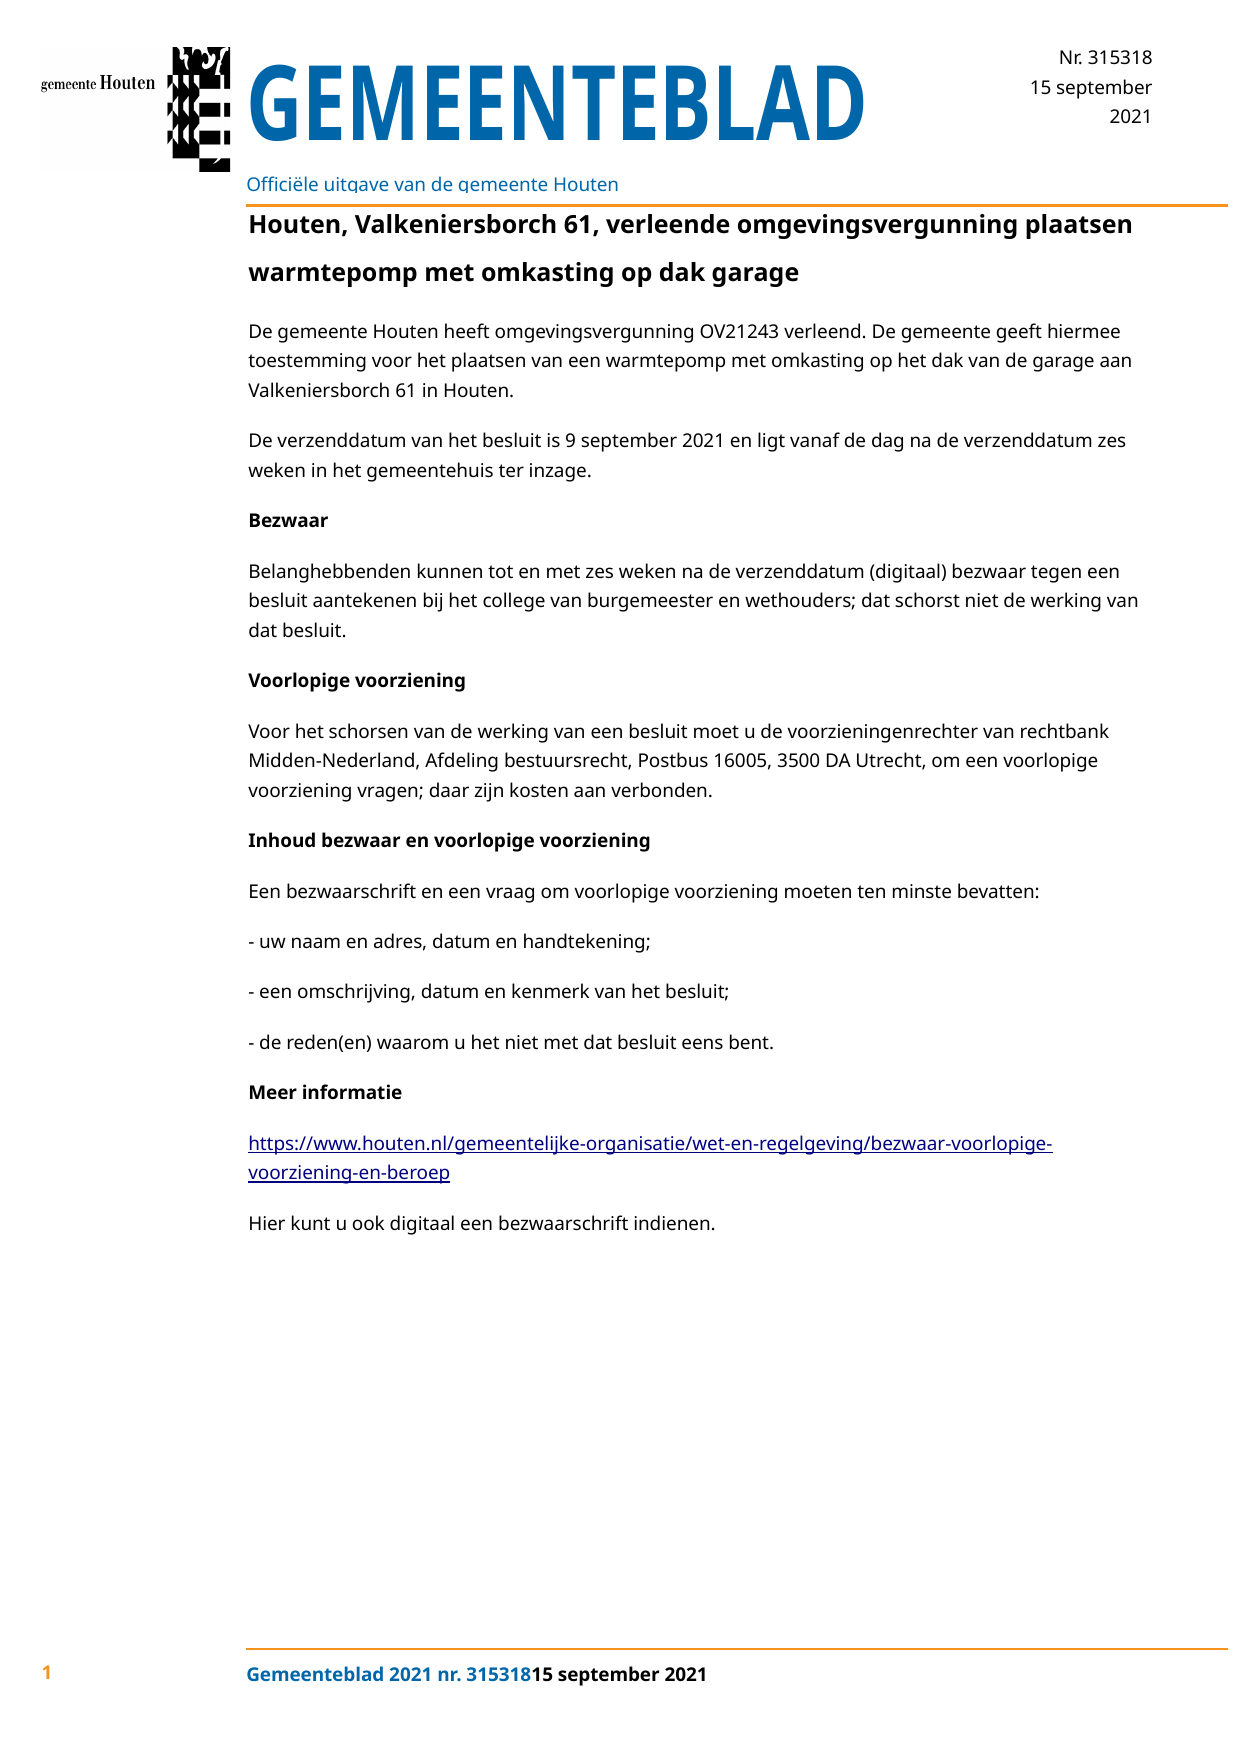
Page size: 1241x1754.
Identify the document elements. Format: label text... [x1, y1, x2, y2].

text De gemeente Houten heeft omgevingsvergunning OV21243 verleend. De gemeente geeft hiermee toestemming voor het plaatsen van een warmtepomp met omkasting op het dak van de garage aan Valkeniersborch 61 in Houten. [248, 318, 1152, 403]
text - een omschrijving, datum en kenmerk van het besluit; [248, 979, 1152, 1004]
text Hier kunt u ook digitaal een bezwaarschrift indienen. [248, 1210, 1152, 1236]
text De verzenddatum van het besluit is 9 september 2021 en ligt vanaf de dag na de verzenddatum zes weken in het gemeentehuis ter inzage. [248, 427, 1152, 483]
text https://www.houten.nl/gemeentelijke-organisatie/wet-en-regelgeving/bezwaar-voorlopige-voorziening-en-beroep [248, 1130, 1152, 1185]
text Inhoud bezwaar en voorlopige voorziening [248, 827, 1152, 853]
text Voorlopige voorziening [248, 667, 1152, 693]
text Meer informatie [248, 1079, 1152, 1105]
text - uw naam en adres, datum en handtekening; [248, 928, 1152, 954]
text Belanghebbenden kunnen tot en met zes weken na de verzenddatum (digitaal) bezwaar tegen een besluit aantekenen bij het college van burgemeester en wethouders; dat schorst niet de werking van dat besluit. [248, 558, 1152, 643]
text Bezwaar [248, 507, 1152, 533]
picture [41, 47, 231, 172]
text - de reden(en) waarom u het niet met dat besluit eens bent. [248, 1029, 1152, 1055]
text Voor het schorsen van de werking van een besluit moet u de voorzieningenrechter van rechtbank Midden-Nederland, Afdeling bestuursrecht, Postbus 16005, 3500 DA Utrecht, om een voorlopige voorziening vragen; daar zijn kosten aan verbonden. [248, 718, 1152, 803]
text Een bezwaarschrift en een vraag om voorlopige voorziening moeten ten minste bevatten: [248, 878, 1152, 904]
text Houten, Valkeniersborch 61, verleende omgevingsvergunning plaatsen warmtepomp met omkasting op dak garage [248, 207, 1152, 288]
